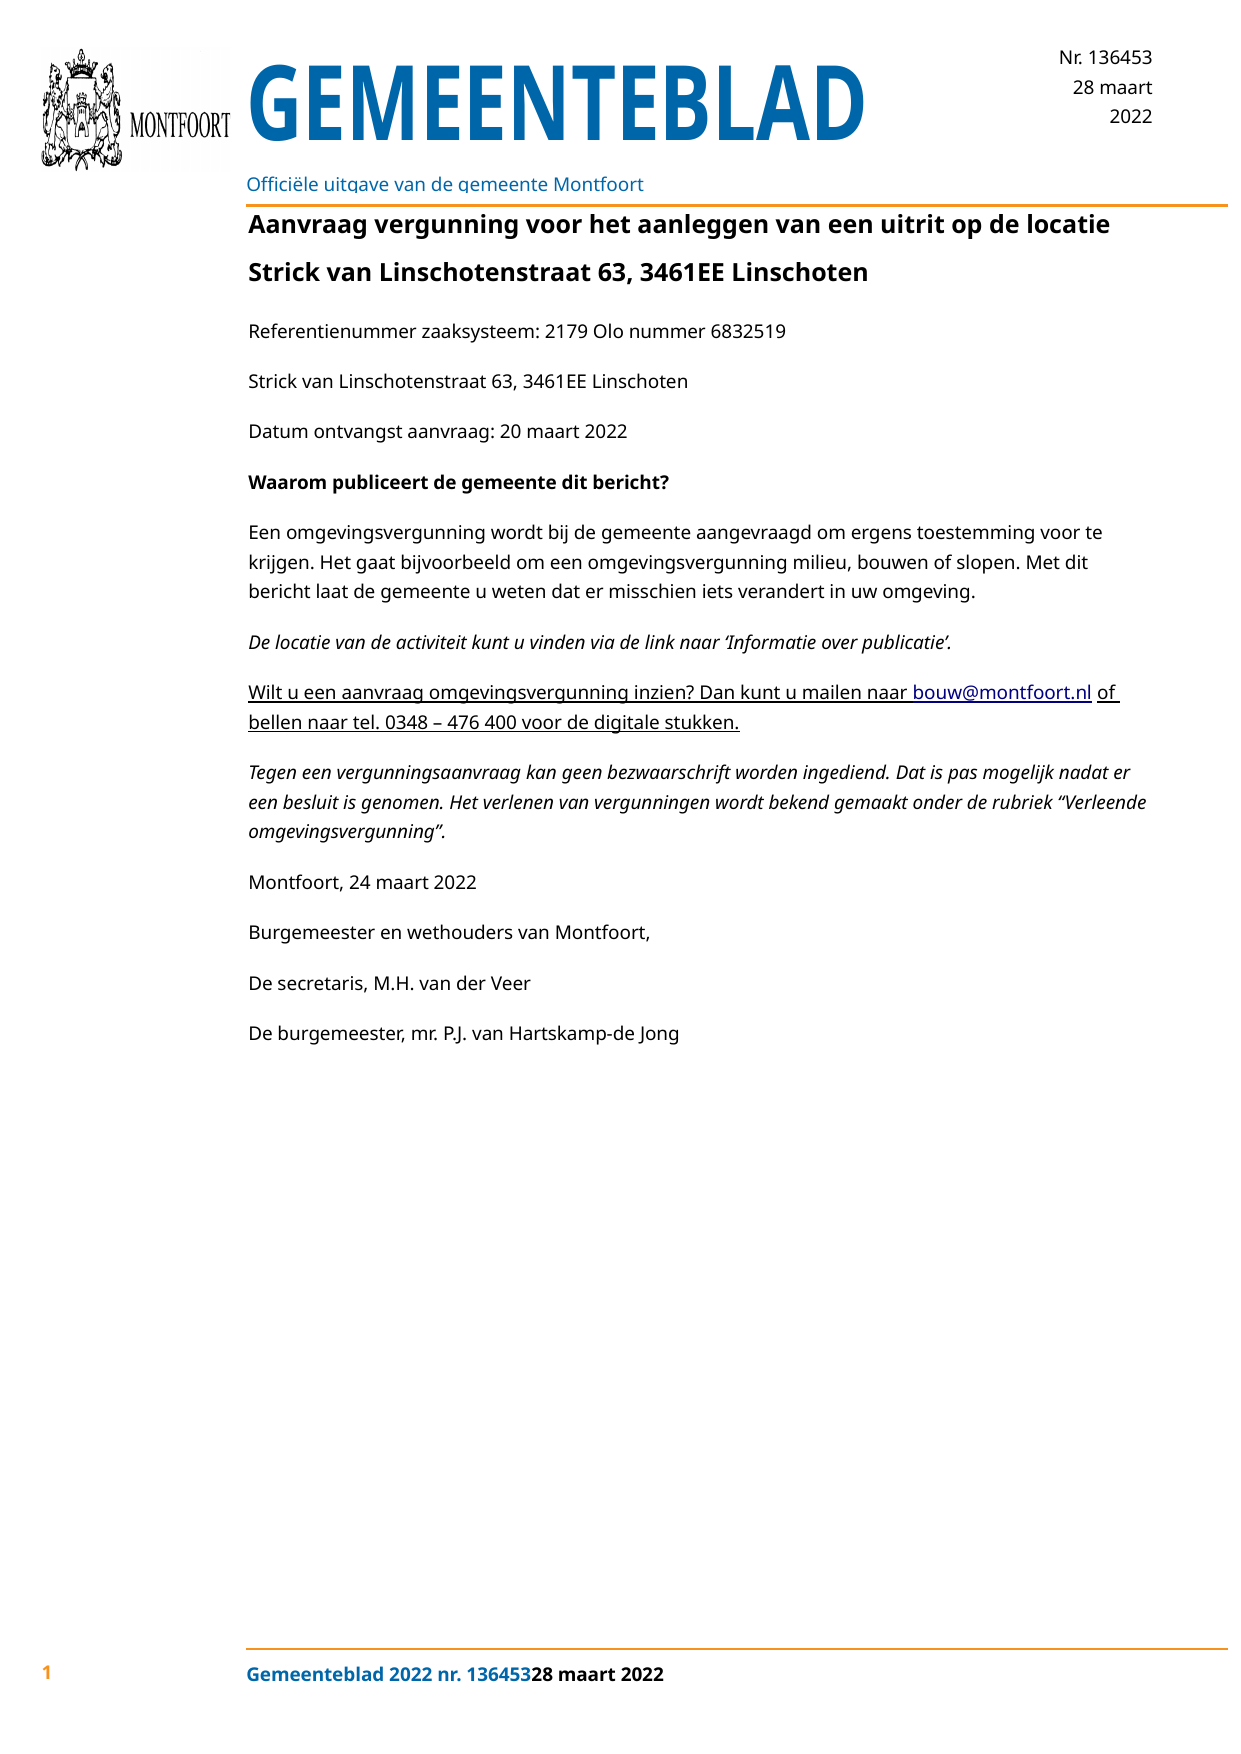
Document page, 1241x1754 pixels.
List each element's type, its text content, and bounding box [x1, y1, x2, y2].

picture [41, 47, 231, 172]
text Tegen een vergunningsaanvraag kan geen bezwaarschrift worden ingediend. Dat is pas mogelijk nadat er een besluit is genomen. Het verlenen van vergunningen wordt bekend gemaakt onder de rubriek “Verleende omgevingsvergunning”. [248, 759, 1152, 844]
text De secretaris, M.H. van der Veer [248, 970, 1152, 996]
text De burgemeester, mr. P.J. van Hartskamp-de Jong [248, 1020, 1152, 1046]
text Wilt u een aanvraag omgevingsvergunning inzien? Dan kunt u mailen naar bouw@montfoort.nl of bellen naar tel. 0348 – 476 400 voor de digitale stukken. [248, 679, 1152, 735]
text Strick van Linschotenstraat 63, 3461EE Linschoten [248, 368, 1152, 394]
text Een omgevingsvergunning wordt bij de gemeente aangevraagd om ergens toestemming voor te krijgen. Het gaat bijvoorbeeld om een omgevingsvergunning milieu, bouwen of slopen. Met dit bericht laat de gemeente u weten dat er misschien iets verandert in uw omgeving. [248, 519, 1152, 604]
text Datum ontvangst aanvraag: 20 maart 2022 [248, 419, 1152, 444]
text Referentienummer zaaksysteem: 2179 Olo nummer 6832519 [248, 318, 1152, 344]
text De locatie van de activiteit kunt u vinden via de link naar ‘Informatie over publicatie’. [248, 629, 1152, 655]
text Waarom publiceert de gemeente dit bericht? [248, 469, 1152, 495]
text Aanvraag vergunning voor het aanleggen van een uitrit op de locatie Strick van Linschotenstraat 63, 3461EE Linschoten [248, 207, 1152, 288]
text Montfoort, 24 maart 2022 [248, 869, 1152, 895]
text Burgemeester en wethouders van Montfoort, [248, 919, 1152, 945]
